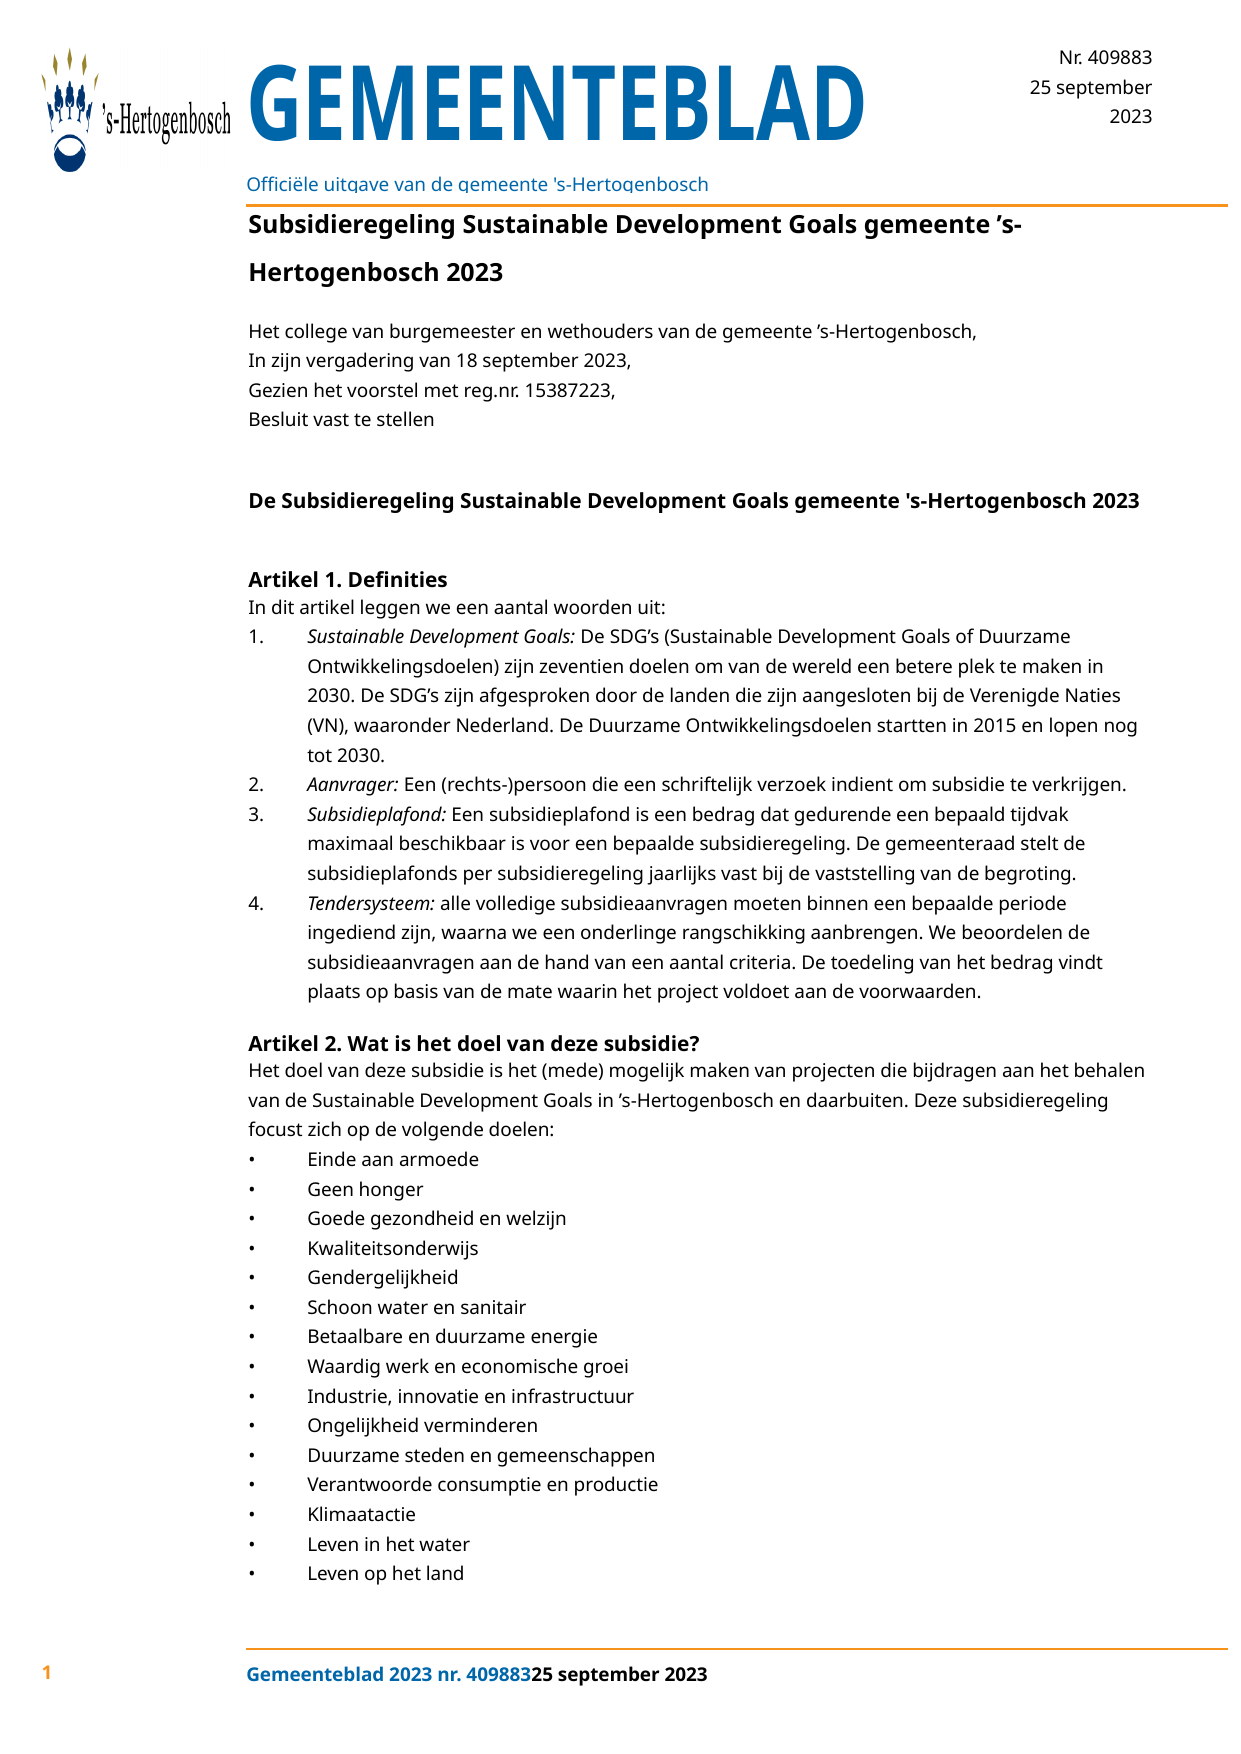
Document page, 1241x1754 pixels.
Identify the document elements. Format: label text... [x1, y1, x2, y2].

list Subsidieplafond: Een subsidieplafond is een bedrag dat gedurende een bepaald tijdvak maximaal beschikbaar is voor een bepaalde subsidieregeling. De gemeenteraad stelt de subsidieplafonds per subsidieregeling jaarlijks vast bij de vaststelling van de begroting. [248, 801, 1152, 886]
list Waardig werk en economische groei [248, 1353, 1152, 1379]
list Goede gezondheid en welzijn [248, 1205, 1152, 1231]
list Ongelijkheid verminderen [248, 1412, 1152, 1438]
text Subsidieregeling Sustainable Development Goals gemeente ’s-Hertogenbosch 2023 [248, 207, 1152, 288]
list Sustainable Development Goals: De SDG’s (Sustainable Development Goals of Duurzame Ontwikkelingsdoelen) zijn zeventien doelen om van de wereld een betere plek te maken in 2030. De SDG’s zijn afgesproken door de landen die zijn aangesloten bij de Verenigde Naties (VN), waaronder Nederland. De Duurzame Ontwikkelingsdoelen startten in 2015 en lopen nog tot 2030. [248, 623, 1152, 768]
list Verantwoorde consumptie en productie [248, 1472, 1152, 1497]
list Kwaliteitsonderwijs [248, 1235, 1152, 1261]
list Schoon water en sanitair [248, 1294, 1152, 1320]
list Gendergelijkheid [248, 1264, 1152, 1290]
text In dit artikel leggen we een aantal woorden uit: [248, 594, 1152, 620]
list Leven in het water [248, 1531, 1152, 1556]
text In zijn vergadering van 18 september 2023, [248, 347, 1152, 373]
text De Subsidieregeling Sustainable Development Goals gemeente 's-Hertogenbosch 2023 [248, 487, 1152, 515]
text Besluit vast te stellen [248, 407, 1152, 432]
list Duurzame steden en gemeenschappen [248, 1442, 1152, 1468]
list Klimaatactie [248, 1501, 1152, 1527]
text Het doel van deze subsidie is het (mede) mogelijk maken van projecten die bijdragen aan het behalen van de Sustainable Development Goals in ’s-Hertogenbosch en daarbuiten. Deze subsidieregeling focust zich op de volgende doelen: [248, 1057, 1152, 1142]
text Gezien het voorstel met reg.nr. 15387223, [248, 377, 1152, 403]
list Betaalbare en duurzame energie [248, 1324, 1152, 1349]
list Einde aan armoede [248, 1146, 1152, 1172]
list Aanvrager: Een (rechts-)persoon die een schriftelijk verzoek indient om subsidie te verkrijgen. [248, 771, 1152, 797]
text Artikel 2. Wat is het doel van deze subsidie? [248, 1029, 1152, 1057]
list Leven op het land [248, 1560, 1152, 1586]
picture [41, 47, 231, 172]
list Industrie, innovatie en infrastructuur [248, 1383, 1152, 1408]
text Het college van burgemeester en wethouders van de gemeente ’s-Hertogenbosch, [248, 318, 1152, 344]
list Tendersysteem: alle volledige subsidieaanvragen moeten binnen een bepaalde periode ingediend zijn, waarna we een onderlinge rangschikking aanbrengen. We beoordelen de subsidieaanvragen aan de hand van een aantal criteria. De toedeling van het bedrag vindt plaats op basis van de mate waarin het project voldoet aan de voorwaarden. [248, 890, 1152, 1004]
list Geen honger [248, 1176, 1152, 1201]
text Artikel 1. Definities [248, 566, 1152, 594]
